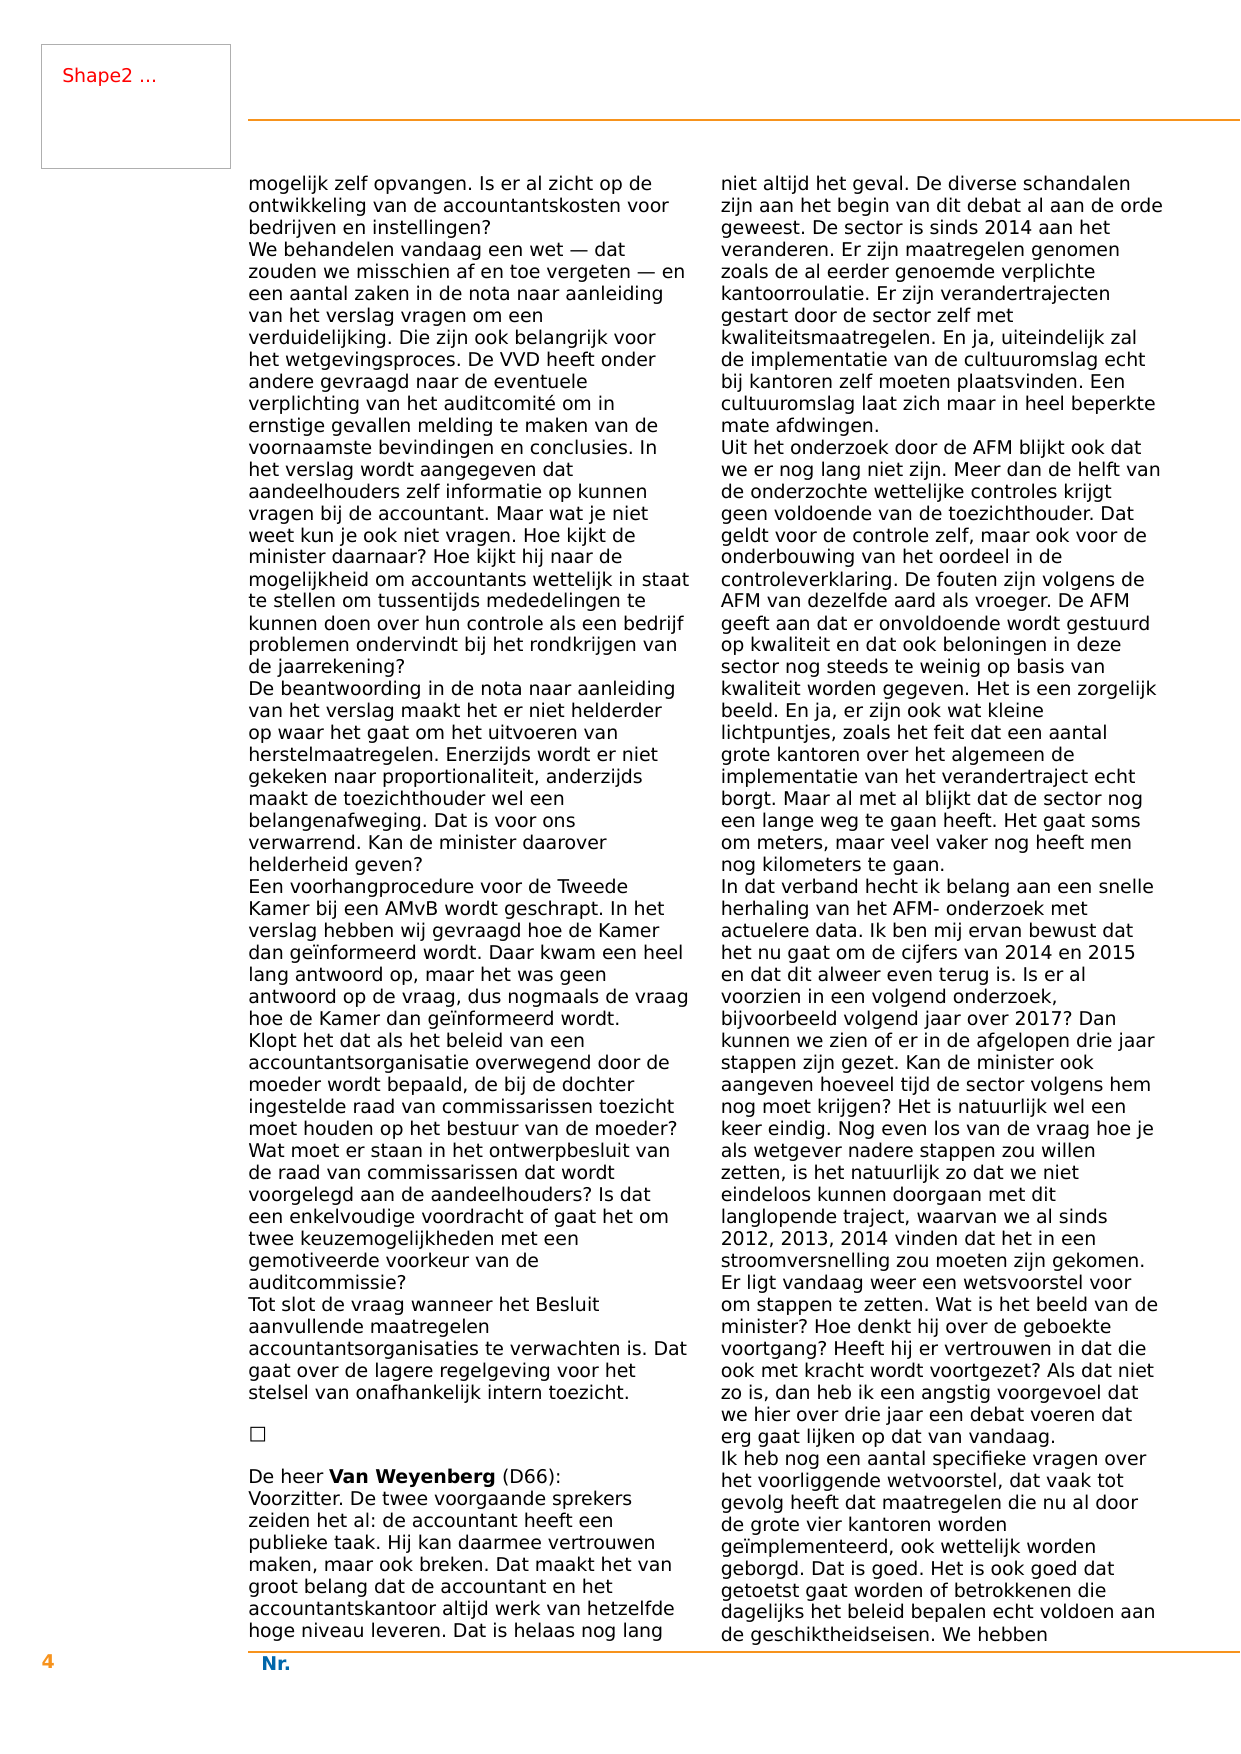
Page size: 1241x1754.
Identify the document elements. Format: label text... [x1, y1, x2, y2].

text mogelijk zelf opvangen. Is er al zicht op de ontwikkeling van de accountantskosten voor bedrijven en instellingen? [248, 173, 691, 239]
text Ik heb nog een aantal specifieke vragen over het voorliggende wetvoorstel, dat vaak tot gevolg heeft dat maatregelen die nu al door de grote vier kantoren worden geïmplementeerd, ook wettelijk worden geborgd. Dat is goed. Het is ook goed dat getoetst gaat worden of betrokkenen die dagelijks het beleid bepalen echt voldoen aan de geschiktheidseisen. We hebben [721, 1448, 1163, 1645]
text De heer Van Weyenberg (D66): [248, 1466, 691, 1488]
text ⬜ [248, 1424, 691, 1446]
text niet altijd het geval. De diverse schandalen zijn aan het begin van dit debat al aan de orde geweest. De sector is sinds 2014 aan het veranderen. Er zijn maatregelen genomen zoals de al eerder genoemde verplichte kantoorroulatie. Er zijn verandertrajecten gestart door de sector zelf met kwaliteitsmaatregelen. En ja, uiteindelijk zal de implementatie van de cultuuromslag echt bij kantoren zelf moeten plaatsvinden. Een cultuuromslag laat zich maar in heel beperkte mate afdwingen. [721, 173, 1163, 437]
text De beantwoording in de nota naar aanleiding van het verslag maakt het er niet helderder op waar het gaat om het uitvoeren van herstelmaatregelen. Enerzijds wordt er niet gekeken naar proportionaliteit, anderzijds maakt de toezichthouder wel een belangenafweging. Dat is voor ons verwarrend. Kan de minister daarover helderheid geven? [248, 678, 691, 876]
text Uit het onderzoek door de AFM blijkt ook dat we er nog lang niet zijn. Meer dan de helft van de onderzochte wettelijke controles krijgt geen voldoende van de toezichthouder. Dat geldt voor de controle zelf, maar ook voor de onderbouwing van het oordeel in de controleverklaring. De fouten zijn volgens de AFM van dezelfde aard als vroeger. De AFM geeft aan dat er onvoldoende wordt gestuurd op kwaliteit en dat ook beloningen in deze sector nog steeds te weinig op basis van kwaliteit worden gegeven. Het is een zorgelijk beeld. En ja, er zijn ook wat kleine lichtpuntjes, zoals het feit dat een aantal grote kantoren over het algemeen de implementatie van het verandertraject echt borgt. Maar al met al blijkt dat de sector nog een lange weg te gaan heeft. Het gaat soms om meters, maar veel vaker nog heeft men nog kilometers te gaan. [721, 437, 1163, 876]
text In dat verband hecht ik belang aan een snelle herhaling van het AFM- onderzoek met actuelere data. Ik ben mij ervan bewust dat het nu gaat om de cijfers van 2014 en 2015 en dat dit alweer even terug is. Is er al voorzien in een volgend onderzoek, bijvoorbeeld volgend jaar over 2017? Dan kunnen we zien of er in de afgelopen drie jaar stappen zijn gezet. Kan de minister ook aangeven hoeveel tijd de sector volgens hem nog moet krijgen? Het is natuurlijk wel een keer eindig. Nog even los van de vraag hoe je als wetgever nadere stappen zou willen zetten, is het natuurlijk zo dat we niet eindeloos kunnen doorgaan met dit langlopende traject, waarvan we al sinds 2012, 2013, 2014 vinden dat het in een stroomversnelling zou moeten zijn gekomen. Er ligt vandaag weer een wetsvoorstel voor om stappen te zetten. Wat is het beeld van de minister? Hoe denkt hij over de geboekte voortgang? Heeft hij er vertrouwen in dat die ook met kracht wordt voortgezet? Als dat niet zo is, dan heb ik een angstig voorgevoel dat we hier over drie jaar een debat voeren dat erg gaat lijken op dat van vandaag. [721, 876, 1163, 1448]
text Voorzitter. De twee voorgaande sprekers zeiden het al: de accountant heeft een publieke taak. Hij kan daarmee vertrouwen maken, maar ook breken. Dat maakt het van groot belang dat de accountant en het accountantskantoor altijd werk van hetzelfde hoge niveau leveren. Dat is helaas nog lang [248, 1488, 691, 1641]
text Klopt het dat als het beleid van een accountantsorganisatie overwegend door de moeder wordt bepaald, de bij de dochter ingestelde raad van commissarissen toezicht moet houden op het bestuur van de moeder? Wat moet er staan in het ontwerpbesluit van de raad van commissarissen dat wordt voorgelegd aan de aandeelhouders? Is dat een enkelvoudige voordracht of gaat het om twee keuzemogelijkheden met een gemotiveerde voorkeur van de auditcommissie? [248, 1030, 691, 1294]
text Tot slot de vraag wanneer het Besluit aanvullende maatregelen accountantsorganisaties te verwachten is. Dat gaat over de lagere regelgeving voor het stelsel van onafhankelijk intern toezicht. [248, 1294, 691, 1404]
text We behandelen vandaag een wet — dat zouden we misschien af en toe vergeten — en een aantal zaken in de nota naar aanleiding van het verslag vragen om een verduidelijking. Die zijn ook belangrijk voor het wetgevingsproces. De VVD heeft onder andere gevraagd naar de eventuele verplichting van het auditcomité om in ernstige gevallen melding te maken van de voornaamste bevindingen en conclusies. In het verslag wordt aangegeven dat aandeelhouders zelf informatie op kunnen vragen bij de accountant. Maar wat je niet weet kun je ook niet vragen. Hoe kijkt de minister daarnaar? Hoe kijkt hij naar de mogelijkheid om accountants wettelijk in staat te stellen om tussentijds mededelingen te kunnen doen over hun controle als een bedrijf problemen ondervindt bij het rondkrijgen van de jaarrekening? [248, 239, 691, 678]
text Een voorhangprocedure voor de Tweede Kamer bij een AMvB wordt geschrapt. In het verslag hebben wij gevraagd hoe de Kamer dan geïnformeerd wordt. Daar kwam een heel lang antwoord op, maar het was geen antwoord op de vraag, dus nogmaals de vraag hoe de Kamer dan geïnformeerd wordt. [248, 876, 691, 1030]
